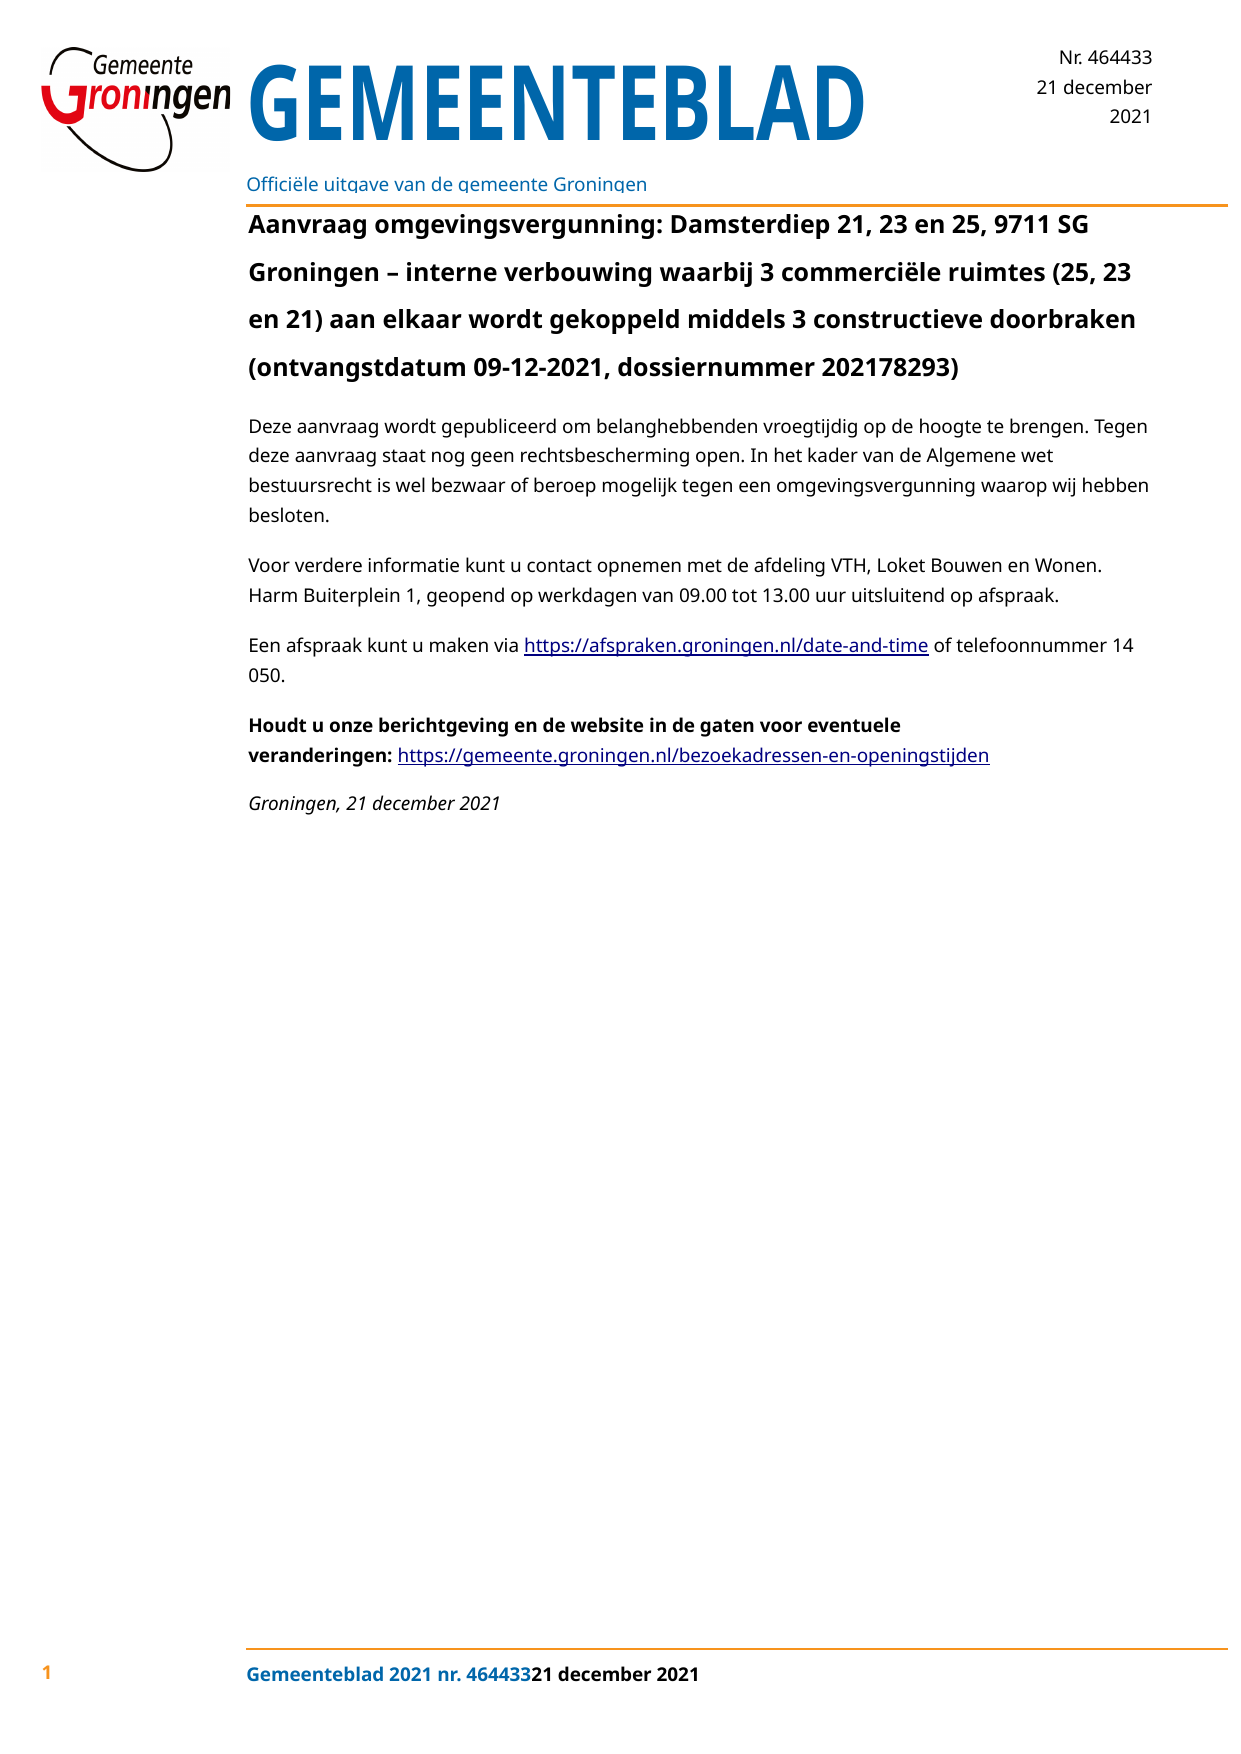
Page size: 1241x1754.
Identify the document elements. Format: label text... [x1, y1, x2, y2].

text Deze aanvraag wordt gepubliceerd om belanghebbenden vroegtijdig op de hoogte te brengen. Tegen deze aanvraag staat nog geen rechtsbescherming open. In het kader van de Algemene wet bestuursrecht is wel bezwaar of beroep mogelijk tegen een omgevingsvergunning waarop wij hebben besloten. [248, 413, 1152, 528]
text Houdt u onze berichtgeving en de website in de gaten voor eventuele veranderingen: https://gemeente.groningen.nl/bezoekadressen-en-openingstijden [248, 712, 1152, 768]
picture [41, 47, 231, 172]
text Aanvraag omgevingsvergunning: Damsterdiep 21, 23 en 25, 9711 SG Groningen – interne verbouwing waarbij 3 commerciële ruimtes (25, 23 en 21) aan elkaar wordt gekoppeld middels 3 constructieve doorbraken (ontvangstdatum 09-12-2021, dossiernummer 202178293) [248, 207, 1152, 384]
text Groningen, 21 december 2021 [248, 790, 1152, 815]
text Voor verdere informatie kunt u contact opnemen met de afdeling VTH, Loket Bouwen en Wonen. Harm Buiterplein 1, geopend op werkdagen van 09.00 tot 13.00 uur uitsluitend op afspraak. [248, 552, 1152, 608]
text Een afspraak kunt u maken via https://afspraken.groningen.nl/date-and-time of telefoonnummer 14 050. [248, 632, 1152, 688]
